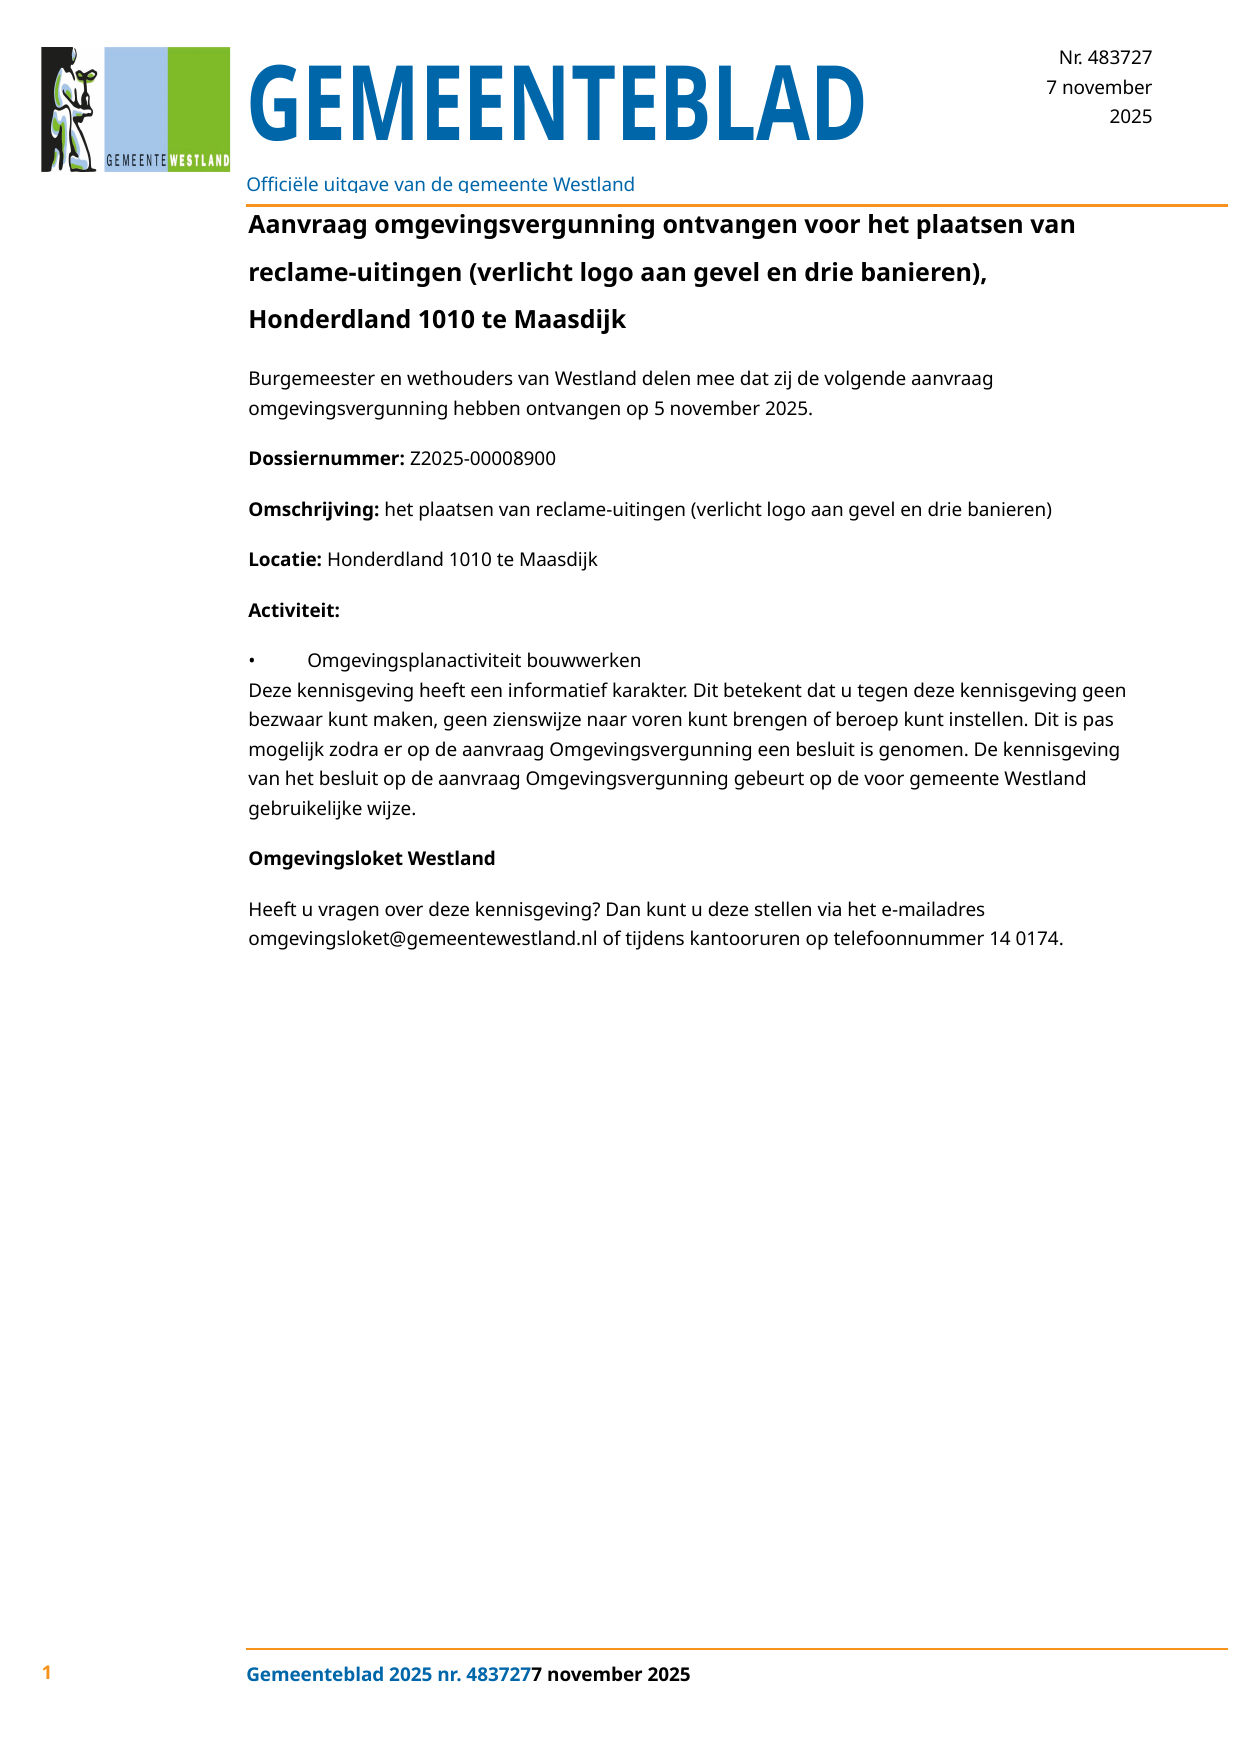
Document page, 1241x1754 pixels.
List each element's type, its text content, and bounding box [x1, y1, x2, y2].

text Burgemeester en wethouders van Westland delen mee dat zij de volgende aanvraag omgevingsvergunning hebben ontvangen op 5 november 2025. [248, 366, 1152, 421]
text Omgevingsloket Westland [248, 846, 1152, 871]
text Aanvraag omgevingsvergunning ontvangen voor het plaatsen van reclame-uitingen (verlicht logo aan gevel en drie banieren), Honderdland 1010 te Maasdijk [248, 207, 1152, 336]
list Omgevingsplanactiviteit bouwwerken [248, 647, 1152, 673]
picture [41, 47, 231, 172]
text Deze kennisgeving heeft een informatief karakter. Dit betekent dat u tegen deze kennisgeving geen bezwaar kunt maken, geen zienswijze naar voren kunt brengen of beroep kunt instellen. Dit is pas mogelijk zodra er op de aanvraag Omgevingsvergunning een besluit is genomen. De kennisgeving van het besluit op de aanvraag Omgevingsvergunning gebeurt op de voor gemeente Westland gebruikelijke wijze. [248, 677, 1152, 821]
text Omschrijving: het plaatsen van reclame-uitingen (verlicht logo aan gevel en drie banieren) [248, 496, 1152, 522]
text Locatie: Honderdland 1010 te Maasdijk [248, 546, 1152, 572]
text Activiteit: [248, 597, 1152, 622]
text Dossiernummer: Z2025-00008900 [248, 446, 1152, 471]
text Heeft u vragen over deze kennisgeving? Dan kunt u deze stellen via het e-mailadres omgevingsloket@gemeentewestland.nl of tijdens kantooruren op telefoonnummer 14 0174. [248, 896, 1152, 951]
